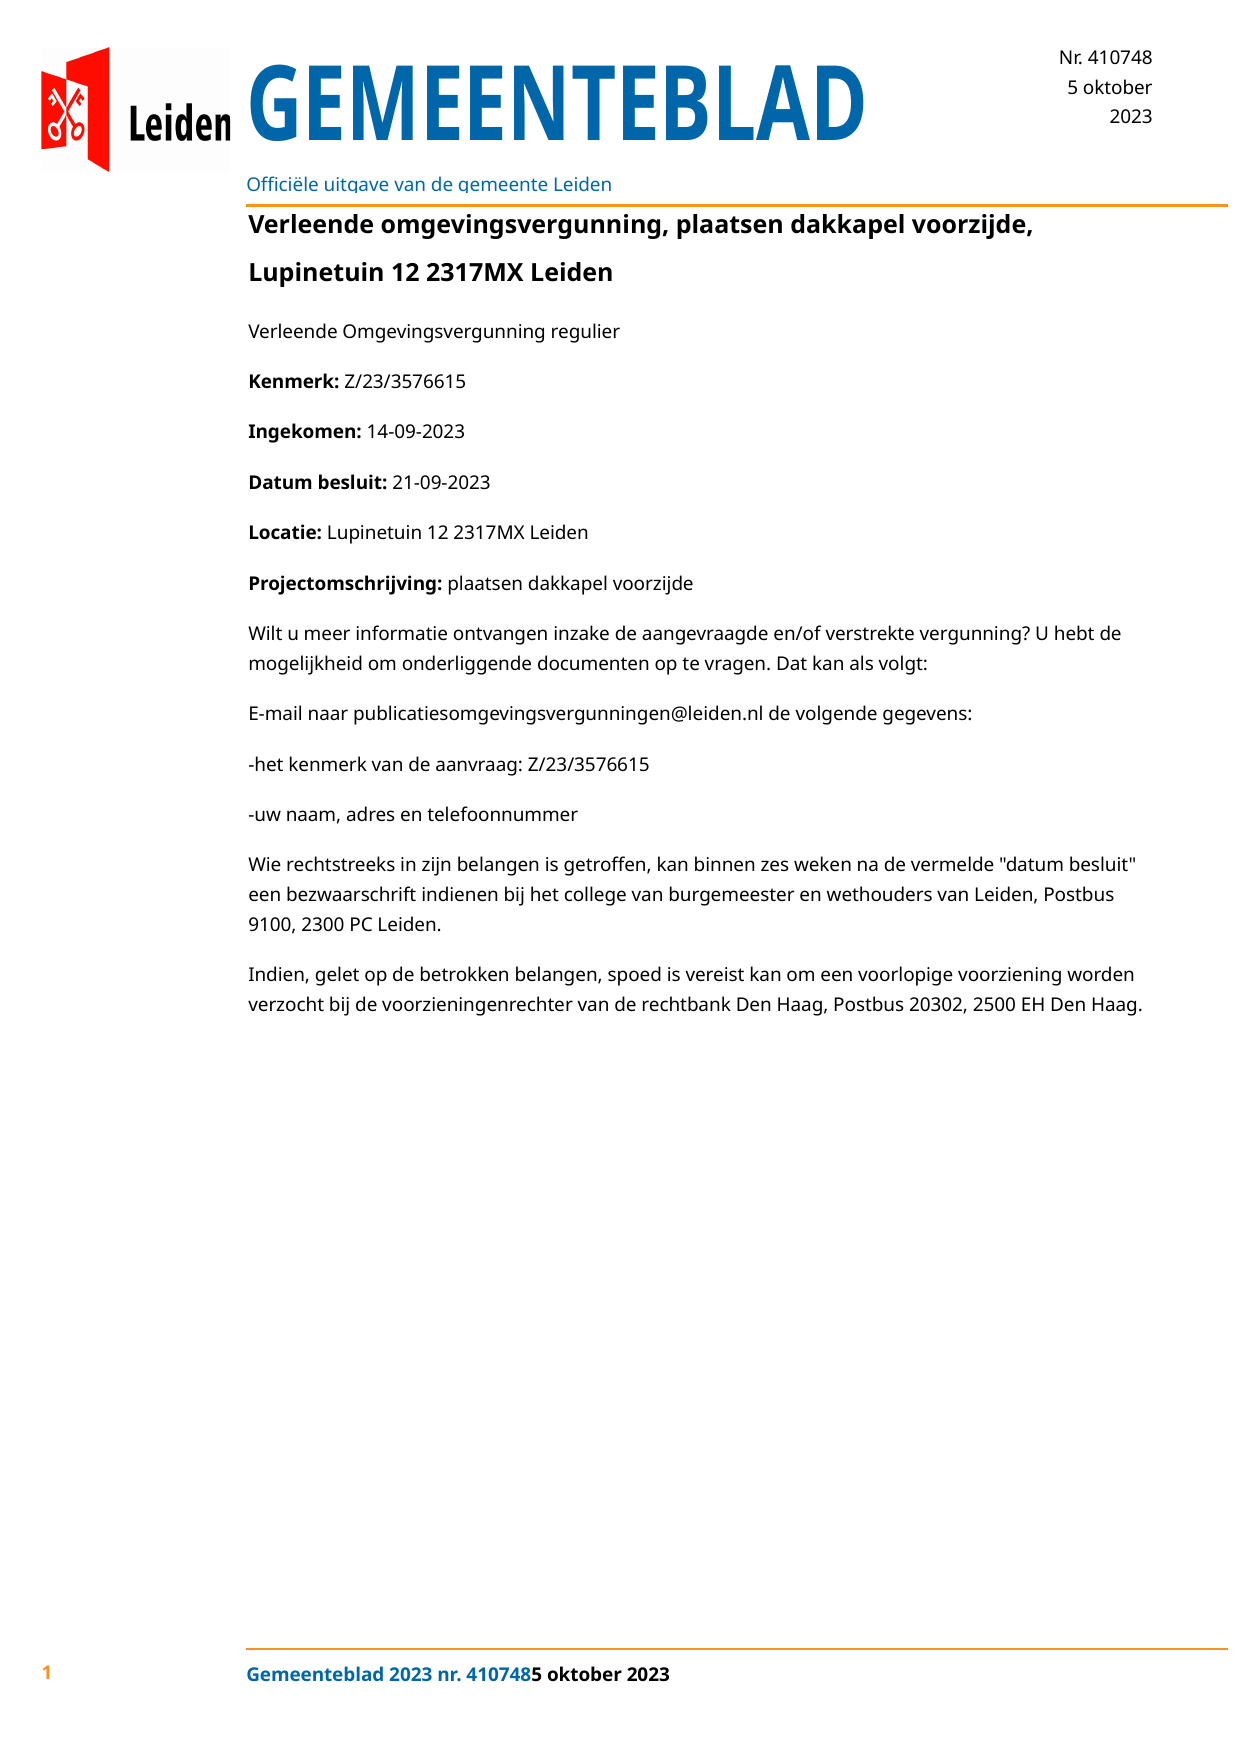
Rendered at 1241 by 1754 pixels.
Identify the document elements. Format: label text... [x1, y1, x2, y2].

text Verleende Omgevingsvergunning regulier [248, 318, 1152, 344]
text Ingekomen: 14-09-2023 [248, 419, 1152, 444]
text Wilt u meer informatie ontvangen inzake de aangevraagde en/of verstrekte vergunning? U hebt de mogelijkheid om onderliggende documenten op te vragen. Dat kan als volgt: [248, 620, 1152, 676]
picture [41, 47, 231, 172]
text Datum besluit: 21-09-2023 [248, 469, 1152, 495]
text -uw naam, adres en telefoonnummer [248, 801, 1152, 827]
text Kenmerk: Z/23/3576615 [248, 368, 1152, 394]
text Indien, gelet op de betrokken belangen, spoed is vereist kan om een voorlopige voorziening worden verzocht bij de voorzieningenrechter van de rechtbank Den Haag, Postbus 20302, 2500 EH Den Haag. [248, 961, 1152, 1017]
text Locatie: Lupinetuin 12 2317MX Leiden [248, 519, 1152, 545]
text Verleende omgevingsvergunning, plaatsen dakkapel voorzijde, Lupinetuin 12 2317MX Leiden [248, 207, 1152, 288]
text Projectomschrijving: plaatsen dakkapel voorzijde [248, 570, 1152, 596]
text -het kenmerk van de aanvraag: Z/23/3576615 [248, 751, 1152, 777]
text E-mail naar publicatiesomgevingsvergunningen@leiden.nl de volgende gegevens: [248, 700, 1152, 726]
text Wie rechtstreeks in zijn belangen is getroffen, kan binnen zes weken na de vermelde "datum besluit" een bezwaarschrift indienen bij het college van burgemeester en wethouders van Leiden, Postbus 9100, 2300 PC Leiden. [248, 852, 1152, 937]
